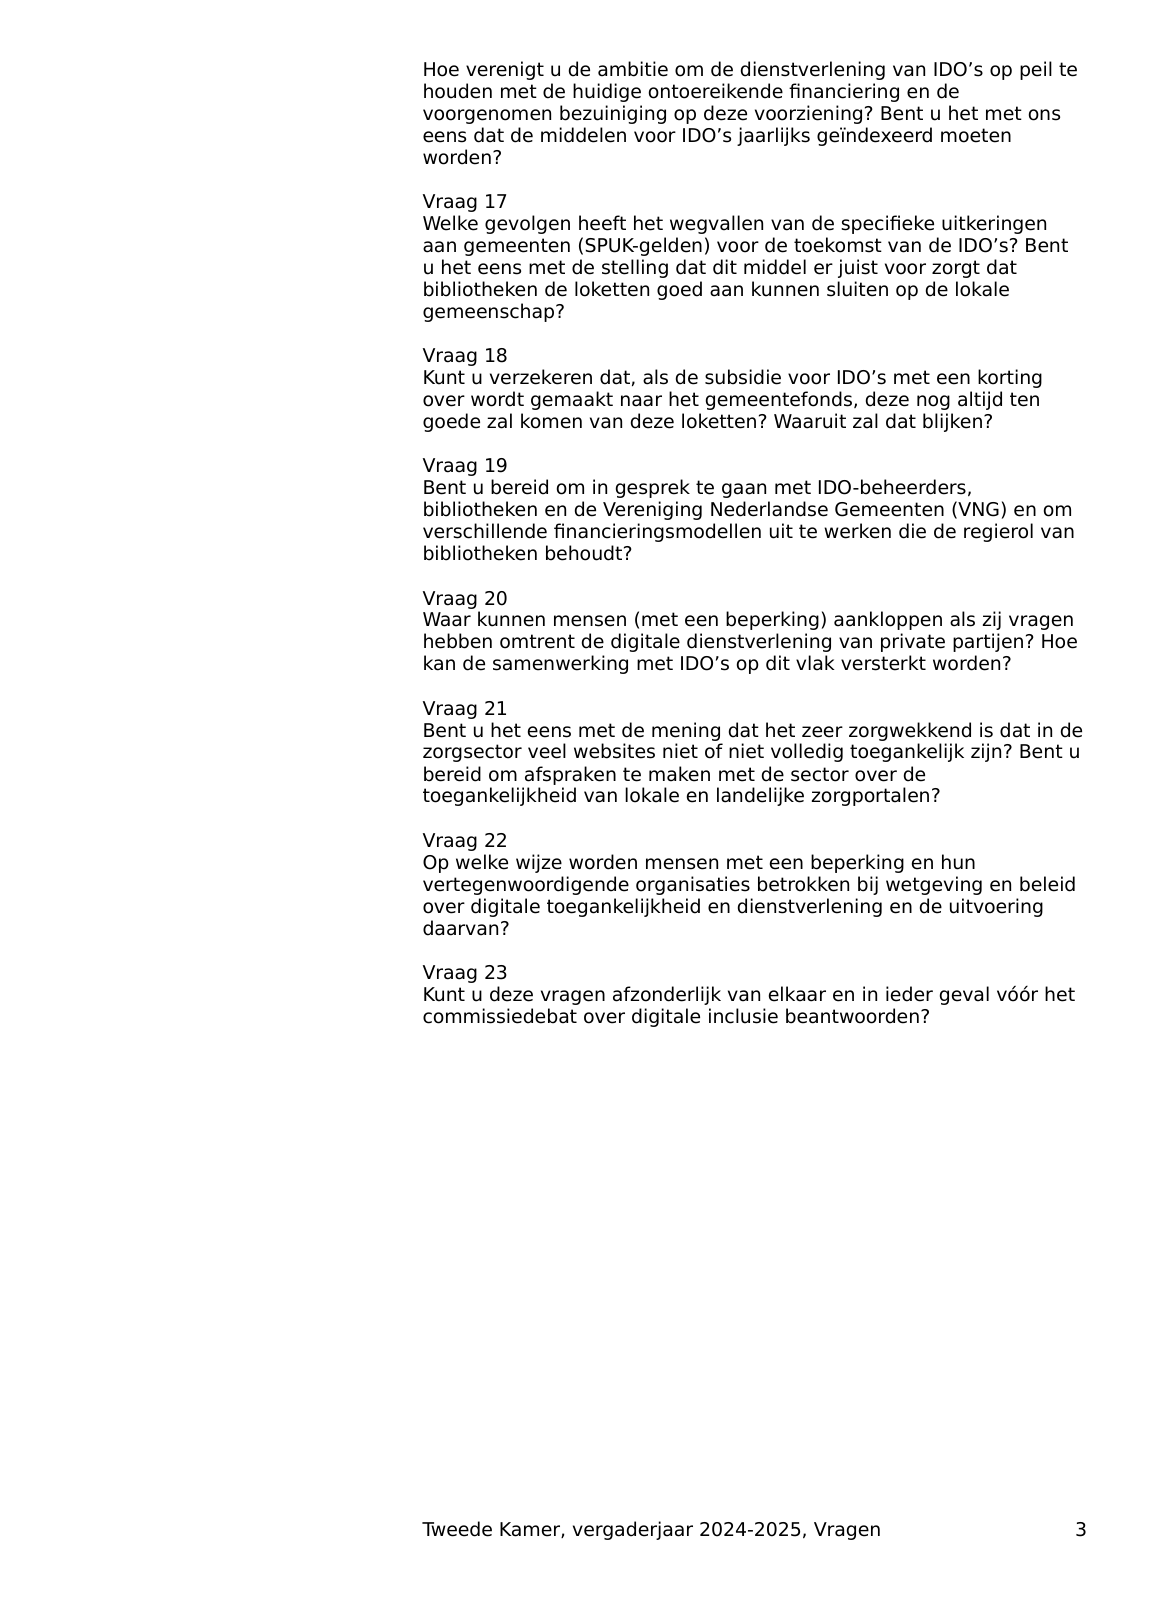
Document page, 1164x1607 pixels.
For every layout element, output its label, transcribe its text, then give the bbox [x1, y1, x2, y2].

text Bent u het eens met de mening dat het zeer zorgwekkend is dat in de zorgsector veel websites niet of niet volledig toegankelijk zijn? Bent u bereid om afspraken te maken met de sector over de toegankelijkheid van lokale en landelijke zorgportalen? [422, 719, 1087, 807]
text Vraag 21 [422, 697, 1087, 719]
text Vraag 22 [422, 829, 1087, 852]
text Vraag 18 [422, 345, 1087, 367]
text Kunt u verzekeren dat, als de subsidie voor IDO’s met een korting over wordt gemaakt naar het gemeentefonds, deze nog altijd ten goede zal komen van deze loketten? Waaruit zal dat blijken? [422, 367, 1087, 433]
text Vraag 23 [422, 962, 1087, 984]
text Waar kunnen mensen (met een beperking) aankloppen als zij vragen hebben omtrent de digitale dienstverlening van private partijen? Hoe kan de samenwerking met IDO’s op dit vlak versterkt worden? [422, 609, 1087, 675]
text Hoe verenigt u de ambitie om de dienstverlening van IDO’s op peil te houden met de huidige ontoereikende financiering en de voorgenomen bezuiniging op deze voorziening? Bent u het met ons eens dat de middelen voor IDO’s jaarlijks geïndexeerd moeten worden? [422, 59, 1087, 169]
text Vraag 17 [422, 191, 1087, 213]
text Kunt u deze vragen afzonderlijk van elkaar en in ieder geval vóór het commissiedebat over digitale inclusie beantwoorden? [422, 984, 1087, 1028]
text Vraag 20 [422, 587, 1087, 609]
text Op welke wijze worden mensen met een beperking en hun vertegenwoordigende organisaties betrokken bij wetgeving en beleid over digitale toegankelijkheid en dienstverlening en de uitvoering daarvan? [422, 852, 1087, 939]
text Welke gevolgen heeft het wegvallen van de specifieke uitkeringen aan gemeenten (SPUK-gelden) voor de toekomst van de IDO’s? Bent u het eens met de stelling dat dit middel er juist voor zorgt dat bibliotheken de loketten goed aan kunnen sluiten op de lokale gemeenschap? [422, 213, 1087, 323]
text Bent u bereid om in gesprek te gaan met IDO-beheerders, bibliotheken en de Vereniging Nederlandse Gemeenten (VNG) en om verschillende financieringsmodellen uit te werken die de regierol van bibliotheken behoudt? [422, 477, 1087, 565]
text Vraag 19 [422, 455, 1087, 477]
